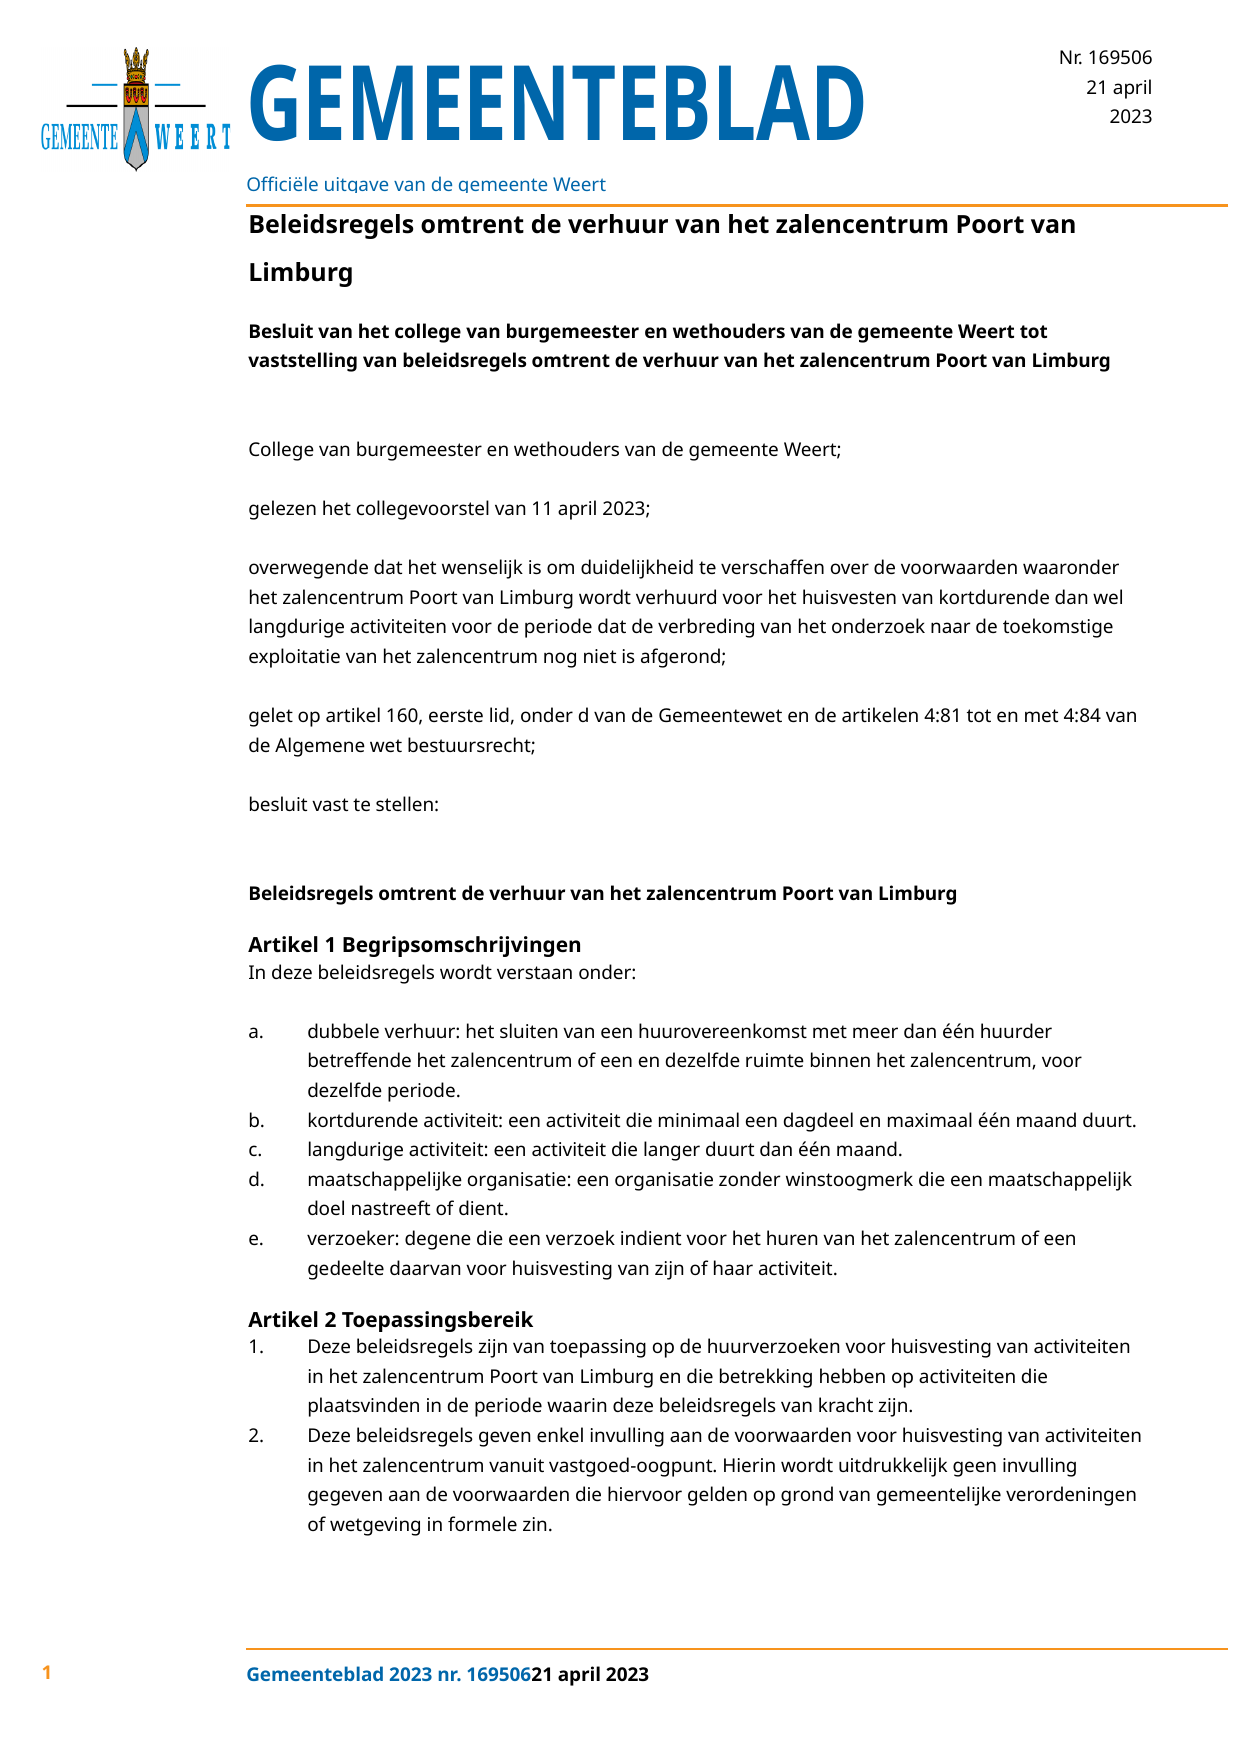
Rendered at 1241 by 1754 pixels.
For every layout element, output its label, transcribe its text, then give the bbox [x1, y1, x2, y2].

picture [41, 47, 231, 172]
text College van burgemeester en wethouders van de gemeente Weert; [248, 436, 1152, 462]
text Artikel 1 Begripsomschrijvingen [248, 930, 1152, 959]
list langdurige activiteit: een activiteit die langer duurt dan één maand. [248, 1136, 1152, 1162]
text Artikel 2 Toepassingsbereik [248, 1305, 1152, 1333]
text besluit vast te stellen: [248, 791, 1152, 817]
list Deze beleidsregels geven enkel invulling aan de voorwaarden voor huisvesting van activiteiten in het zalencentrum vanuit vastgoed-oogpunt. Hierin wordt uitdrukkelijk geen invulling gegeven aan de voorwaarden die hiervoor gelden op grond van gemeentelijke verordeningen of wetgeving in formele zin. [248, 1422, 1152, 1537]
text Beleidsregels omtrent de verhuur van het zalencentrum Poort van Limburg [248, 880, 1152, 906]
list Deze beleidsregels zijn van toepassing op de huurverzoeken voor huisvesting van activiteiten in het zalencentrum Poort van Limburg en die betrekking hebben op activiteiten die plaatsvinden in de periode waarin deze beleidsregels van kracht zijn. [248, 1333, 1152, 1418]
list verzoeker: degene die een verzoek indient voor het huren van het zalencentrum of een gedeelte daarvan voor huisvesting van zijn of haar activiteit. [248, 1225, 1152, 1280]
list maatschappelijke organisatie: een organisatie zonder winstoogmerk die een maatschappelijk doel nastreeft of dient. [248, 1166, 1152, 1221]
list kortdurende activiteit: een activiteit die minimaal een dagdeel en maximaal één maand duurt. [248, 1107, 1152, 1132]
text Beleidsregels omtrent de verhuur van het zalencentrum Poort van Limburg [248, 207, 1152, 288]
text gelet op artikel 160, eerste lid, onder d van de Gemeentewet en de artikelen 4:81 tot en met 4:84 van de Algemene wet bestuursrecht; [248, 702, 1152, 758]
text gelezen het collegevoorstel van 11 april 2023; [248, 495, 1152, 521]
text overwegende dat het wenselijk is om duidelijkheid te verschaffen over de voorwaarden waaronder het zalencentrum Poort van Limburg wordt verhuurd voor het huisvesten van kortdurende dan wel langdurige activiteiten voor de periode dat de verbreding van het onderzoek naar de toekomstige exploitatie van het zalencentrum nog niet is afgerond; [248, 554, 1152, 669]
text Besluit van het college van burgemeester en wethouders van de gemeente Weert tot vaststelling van beleidsregels omtrent de verhuur van het zalencentrum Poort van Limburg [248, 318, 1152, 373]
text In deze beleidsregels wordt verstaan onder: [248, 959, 1152, 984]
list dubbele verhuur: het sluiten van een huurovereenkomst met meer dan één huurder betreffende het zalencentrum of een en dezelfde ruimte binnen het zalencentrum, voor dezelfde periode. [248, 1018, 1152, 1103]
